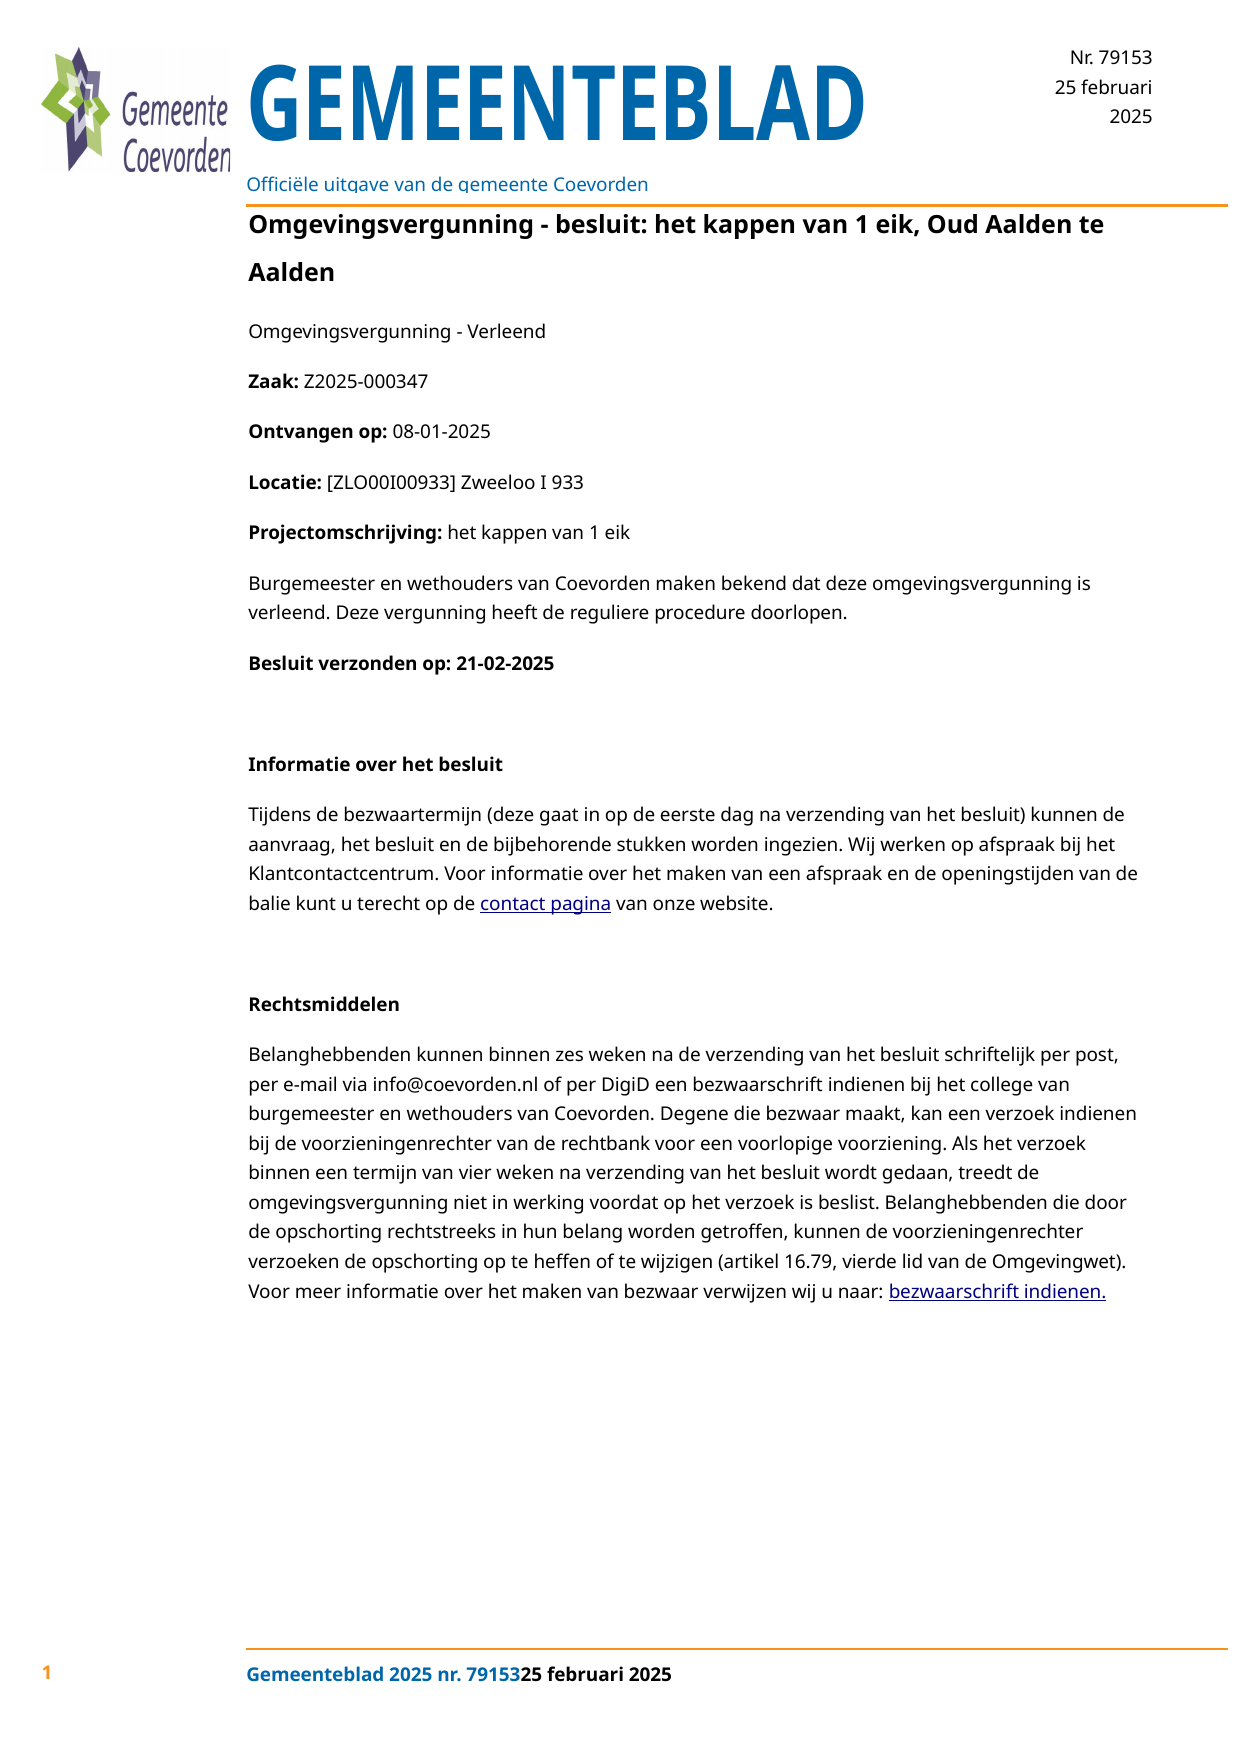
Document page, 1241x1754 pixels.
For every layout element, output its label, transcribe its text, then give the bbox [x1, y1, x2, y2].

text Locatie: [ZLO00I00933] Zweeloo I 933 [248, 469, 1152, 495]
text Burgemeester en wethouders van Coevorden maken bekend dat deze omgevingsvergunning is verleend. Deze vergunning heeft de reguliere procedure doorlopen. [248, 570, 1152, 625]
text Belanghebbenden kunnen binnen zes weken na de verzending van het besluit schriftelijk per post, per e-mail via info@coevorden.nl of per DigiD een bezwaarschrift indienen bij het college van burgemeester en wethouders van Coevorden. Degene die bezwaar maakt, kan een verzoek indienen bij de voorzieningenrechter van de rechtbank voor een voorlopige voorziening. Als het verzoek binnen een termijn van vier weken na verzending van het besluit wordt gedaan, treedt de omgevingsvergunning niet in werking voordat op het verzoek is beslist. Belanghebbenden die door de opschorting rechtstreeks in hun belang worden getroffen, kunnen de voorzieningenrechter verzoeken de opschorting op te heffen of te wijzigen (artikel 16.79, vierde lid van de Omgevingwet). Voor meer informatie over het maken van bezwaar verwijzen wij u naar: bezwaarschrift indienen. [248, 1041, 1152, 1304]
text Tijdens de bezwaartermijn (deze gaat in op de eerste dag na verzending van het besluit) kunnen de aanvraag, het besluit en de bijbehorende stukken worden ingezien. Wij werken op afspraak bij het Klantcontactcentrum. Voor informatie over het maken van een afspraak en de openingstijden van de balie kunt u terecht op de contact pagina van onze website. [248, 801, 1152, 916]
text Omgevingsvergunning - Verleend [248, 318, 1152, 344]
text Omgevingsvergunning - besluit: het kappen van 1 eik, Oud Aalden te Aalden [248, 207, 1152, 288]
text Besluit verzonden op: 21-02-2025 [248, 650, 1152, 676]
text Rechtsmiddelen [248, 991, 1152, 1017]
text Projectomschrijving: het kappen van 1 eik [248, 519, 1152, 545]
text Zaak: Z2025-000347 [248, 368, 1152, 394]
picture [41, 47, 231, 172]
text Ontvangen op: 08-01-2025 [248, 419, 1152, 444]
text Informatie over het besluit [248, 751, 1152, 777]
